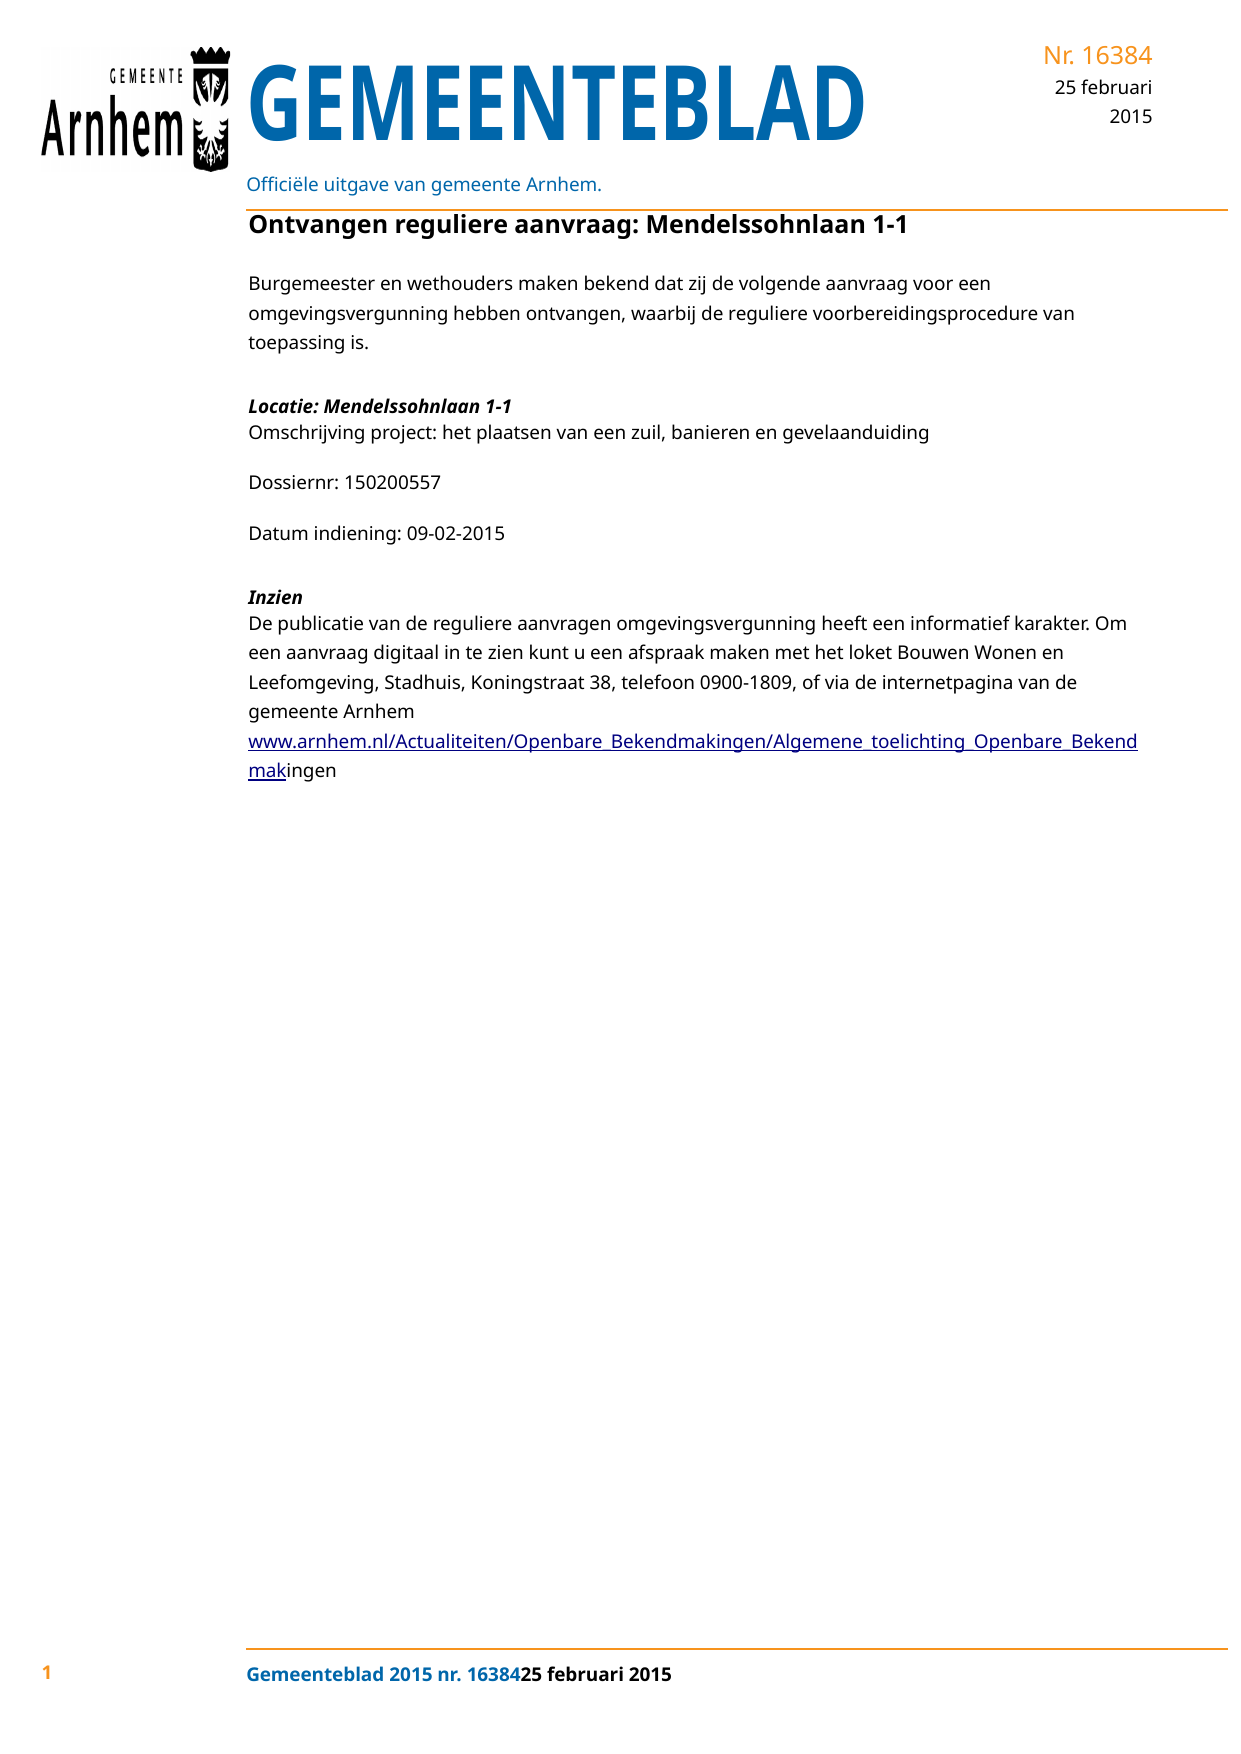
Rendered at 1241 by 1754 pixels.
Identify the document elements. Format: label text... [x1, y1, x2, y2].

text Locatie: Mendelssohnlaan 1-1 [248, 393, 1152, 419]
text Omschrijving project: het plaatsen van een zuil, banieren en gevelaanduiding [248, 419, 1152, 445]
text Ontvangen reguliere aanvraag: Mendelssohnlaan 1-1 [248, 211, 1152, 241]
text Datum indiening: 09-02-2015 [248, 520, 1152, 546]
text Burgemeester en wethouders maken bekend dat zij de volgende aanvraag voor een omgevingsvergunning hebben ontvangen, waarbij de reguliere voorbereidingsprocedure van toepassing is. [248, 270, 1152, 355]
text Inzien [248, 584, 1152, 610]
text De publicatie van de reguliere aanvragen omgevingsvergunning heeft een informatief karakter. Om een aanvraag digitaal in te zien kunt u een afspraak maken met het loket Bouwen Wonen en Leefomgeving, Stadhuis, Koningstraat 38, telefoon 0900-1809, of via de internetpagina van de gemeente Arnhem www.arnhem.nl/Actualiteiten/Openbare_Bekendmakingen/Algemene_toelichting_Openbare_Bekendmakingen [248, 610, 1152, 783]
text Dossiernr: 150200557 [248, 469, 1152, 495]
picture [41, 47, 231, 172]
